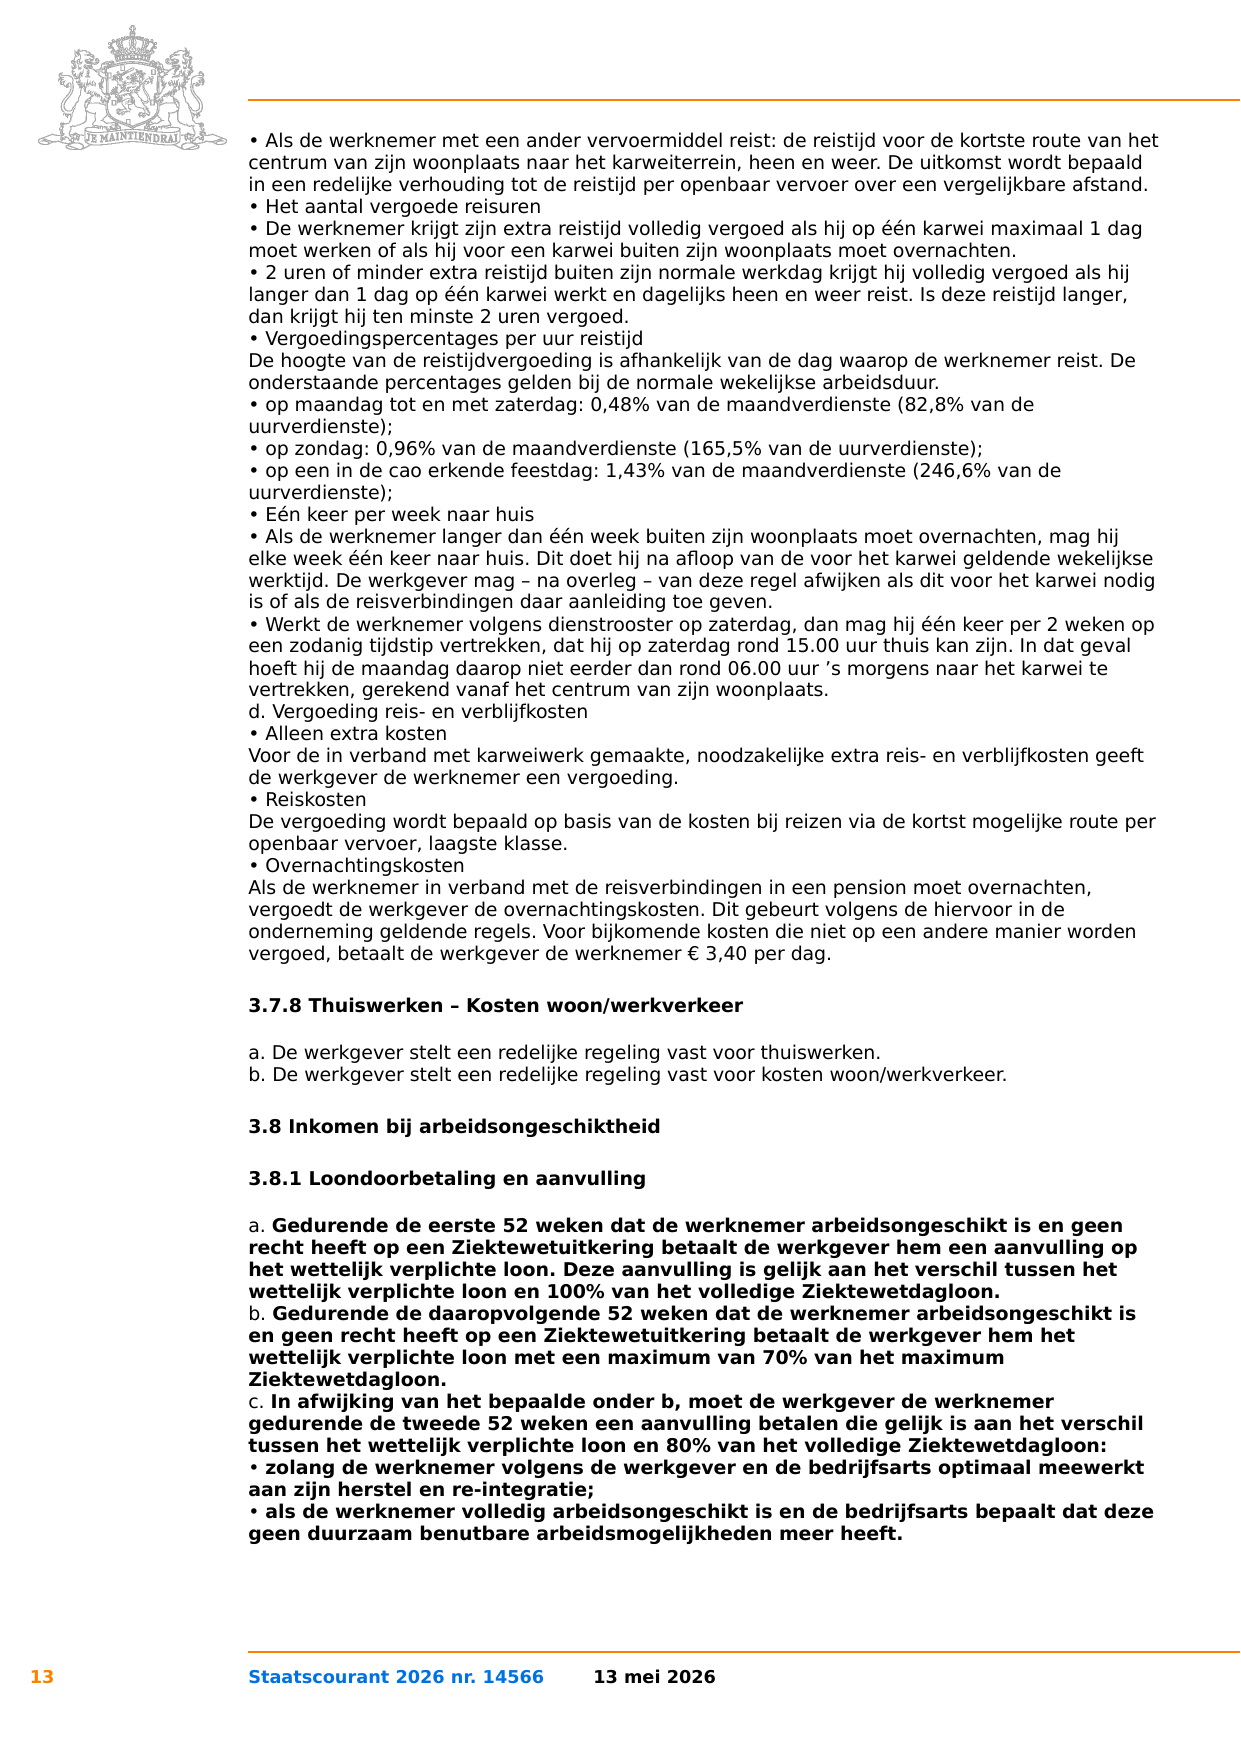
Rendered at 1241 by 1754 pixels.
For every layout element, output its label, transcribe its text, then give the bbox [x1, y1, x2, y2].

text a. Gedurende de eerste 52 weken dat de werknemer arbeidsongeschikt is en geen recht heeft op een Ziektewetuitkering betaalt de werkgever hem een aanvulling op het wettelijk verplichte loon. Deze aanvulling is gelijk aan het verschil tussen het wettelijk verplichte loon en 100% van het volledige Ziektewetdagloon. [248, 1215, 1163, 1303]
text • Reiskosten [248, 789, 1163, 811]
text • Als de werknemer met een ander vervoermiddel reist: de reistijd voor de kortste route van het centrum van zijn woonplaats naar het karweiterrein, heen en weer. De uitkomst wordt bepaald in een redelijke verhouding tot de reistijd per openbaar vervoer over een vergelijkbare afstand. [248, 130, 1163, 196]
subtitle 3.8.1 Loondoorbetaling en aanvulling [248, 1168, 1163, 1190]
text • Als de werknemer langer dan één week buiten zijn woonplaats moet overnachten, mag hij elke week één keer naar huis. Dit doet hij na afloop van de voor het karwei geldende wekelijkse werktijd. De werkgever mag – na overleg – van deze regel afwijken als dit voor het karwei nodig is of als de reisverbindingen daar aanleiding toe geven. [248, 526, 1163, 613]
text d. Vergoeding reis- en verblijfkosten [248, 701, 1163, 723]
text Voor de in verband met karweiwerk gemaakte, noodzakelijke extra reis- en verblijfkosten geeft de werkgever de werknemer een vergoeding. [248, 745, 1163, 789]
text • zolang de werknemer volgens de werkgever en de bedrijfsarts optimaal meewerkt aan zijn herstel en re-integratie; [248, 1457, 1163, 1501]
text • Alleen extra kosten [248, 723, 1163, 745]
text • op maandag tot en met zaterdag: 0,48% van de maandverdienste (82,8% van de uurverdienste); [248, 394, 1163, 438]
subtitle 3.7.8 Thuiswerken – Kosten woon/werkverkeer [248, 995, 1163, 1017]
text • als de werknemer volledig arbeidsongeschikt is en de bedrijfsarts bepaalt dat deze geen duurzaam benutbare arbeidsmogelijkheden meer heeft. [248, 1501, 1163, 1545]
text Als de werknemer in verband met de reisverbindingen in een pension moet overnachten, vergoedt de werkgever de overnachtingskosten. Dit gebeurt volgens de hiervoor in de onderneming geldende regels. Voor bijkomende kosten die niet op een andere manier worden vergoed, betaalt de werkgever de werknemer € 3,40 per dag. [248, 877, 1163, 965]
text • op een in de cao erkende feestdag: 1,43% van de maandverdienste (246,6% van de uurverdienste); [248, 459, 1163, 503]
text c. In afwijking van het bepaalde onder b, moet de werkgever de werknemer gedurende de tweede 52 weken een aanvulling betalen die gelijk is aan het verschil tussen het wettelijk verplichte loon en 80% van het volledige Ziektewetdagloon: [248, 1391, 1163, 1457]
text b. De werkgever stelt een redelijke regeling vast voor kosten woon/werkverkeer. [248, 1064, 1163, 1086]
text De vergoeding wordt bepaald op basis van de kosten bij reizen via de kortst mogelijke route per openbaar vervoer, laagste klasse. [248, 811, 1163, 855]
text • op zondag: 0,96% van de maandverdienste (165,5% van de uurverdienste); [248, 438, 1163, 459]
text a. De werkgever stelt een redelijke regeling vast voor thuiswerken. [248, 1042, 1163, 1064]
text • De werknemer krijgt zijn extra reistijd volledig vergoed als hij op één karwei maximaal 1 dag moet werken of als hij voor een karwei buiten zijn woonplaats moet overnachten. [248, 218, 1163, 262]
text b. Gedurende de daaropvolgende 52 weken dat de werknemer arbeidsongeschikt is en geen recht heeft op een Ziektewetuitkering betaalt de werkgever hem het wettelijk verplichte loon met een maximum van 70% van het maximum Ziektewetdagloon. [248, 1303, 1163, 1391]
subtitle 3.8 Inkomen bij arbeidsongeschiktheid [248, 1116, 1163, 1138]
text • 2 uren of minder extra reistijd buiten zijn normale werkdag krijgt hij volledig vergoed als hij langer dan 1 dag op één karwei werkt en dagelijks heen en weer reist. Is deze reistijd langer, dan krijgt hij ten minste 2 uren vergoed. [248, 262, 1163, 328]
text • Werkt de werknemer volgens dienstrooster op zaterdag, dan mag hij één keer per 2 weken op een zodanig tijdstip vertrekken, dat hij op zaterdag rond 15.00 uur thuis kan zijn. In dat geval hoeft hij de maandag daarop niet eerder dan rond 06.00 uur ’s morgens naar het karwei te vertrekken, gerekend vanaf het centrum van zijn woonplaats. [248, 613, 1163, 701]
text • Eén keer per week naar huis [248, 503, 1163, 526]
text • Overnachtingskosten [248, 855, 1163, 877]
picture [38, 25, 227, 150]
text • Het aantal vergoede reisuren [248, 196, 1163, 218]
text De hoogte van de reistijdvergoeding is afhankelijk van de dag waarop de werknemer reist. De onderstaande percentages gelden bij de normale wekelijkse arbeidsduur. [248, 350, 1163, 394]
text • Vergoedingspercentages per uur reistijd [248, 328, 1163, 350]
